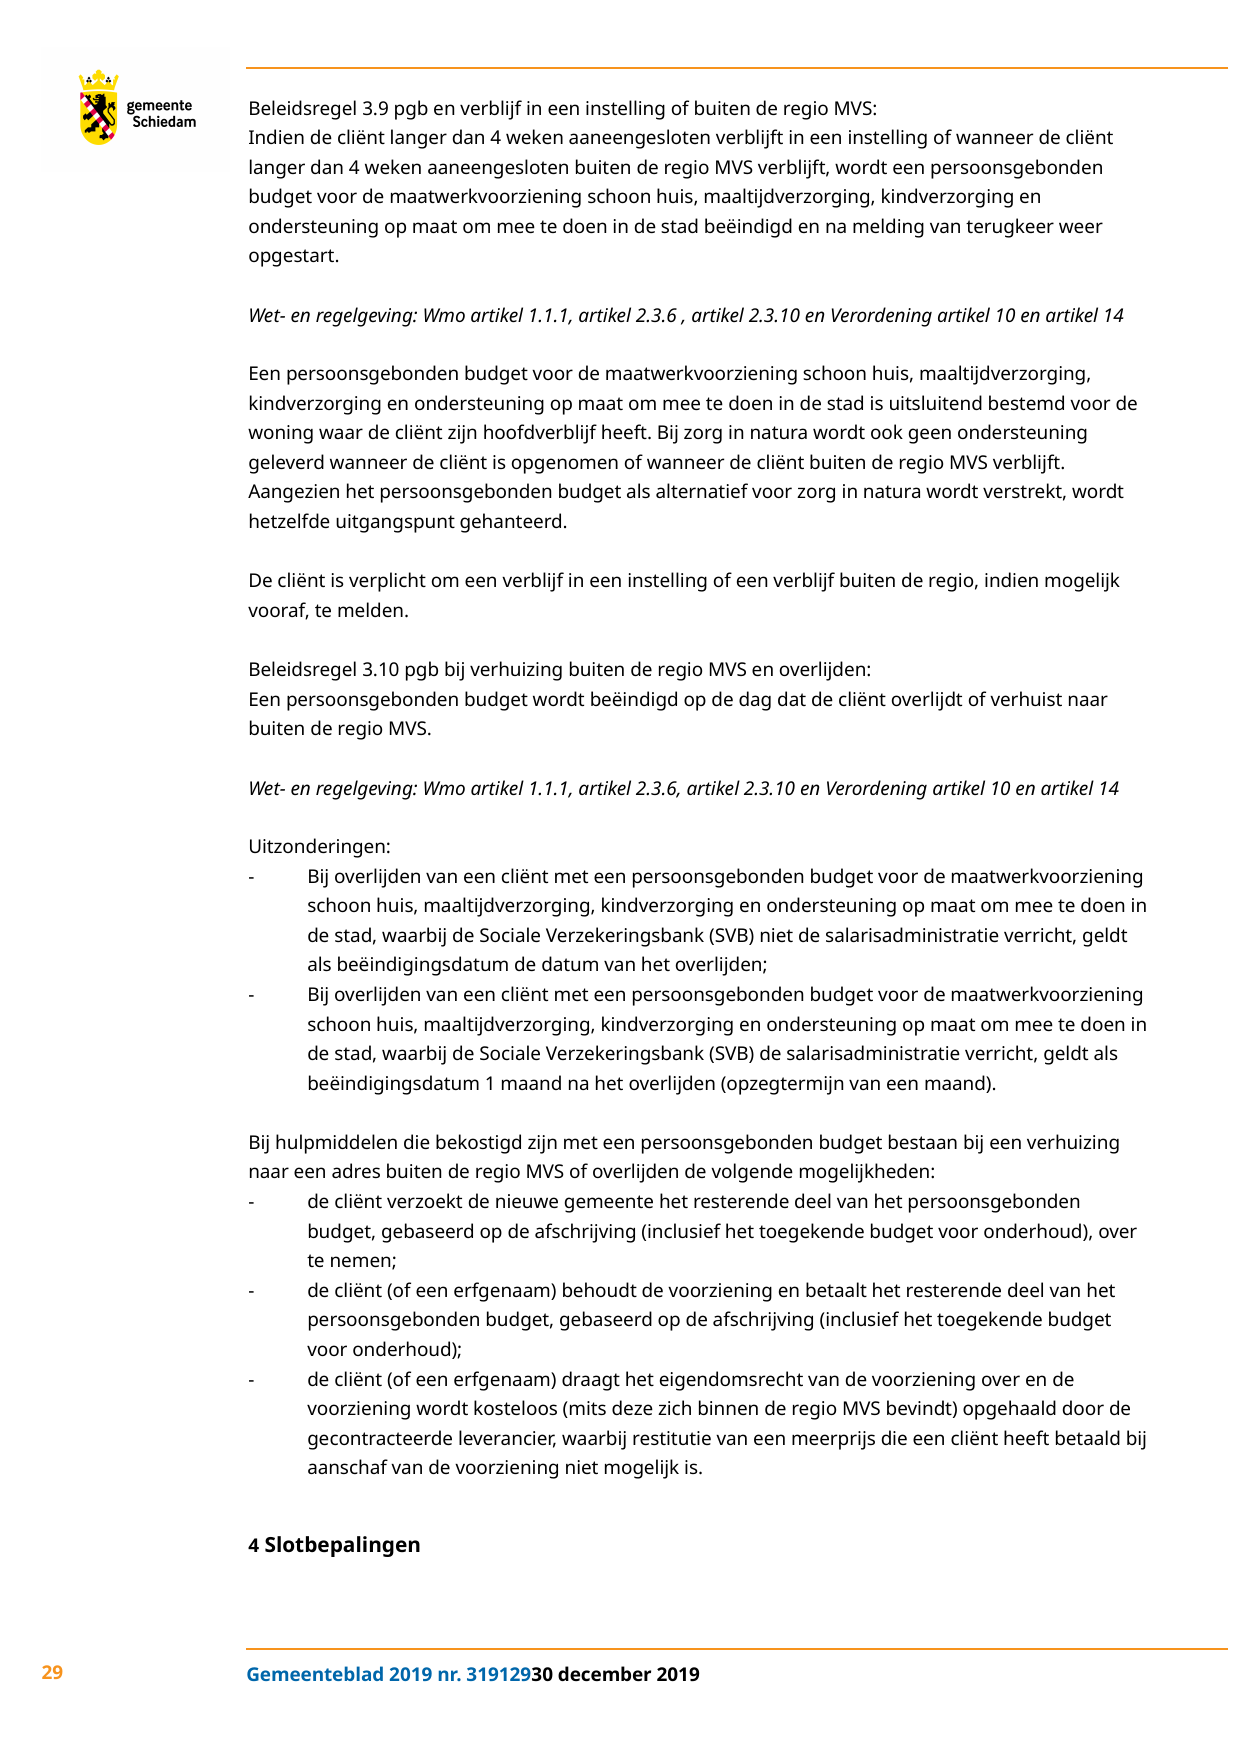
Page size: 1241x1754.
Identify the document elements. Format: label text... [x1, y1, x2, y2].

text De cliënt is verplicht om een verblijf in een instelling of een verblijf buiten de regio, indien mogelijk vooraf, te melden. [248, 567, 1152, 623]
list Bij overlijden van een cliënt met een persoonsgebonden budget voor de maatwerkvoorziening schoon huis, maaltijdverzorging, kindverzorging en ondersteuning op maat om mee te doen in de stad, waarbij de Sociale Verzekeringsbank (SVB) niet de salarisadministratie verricht, geldt als beëindigingsdatum de datum van het overlijden; [248, 863, 1152, 977]
text Uitzonderingen: [248, 833, 1152, 859]
table_header Beleidsregel 3.9 pgb en verblijf in een instelling of buiten de regio MVS: Indien de cliënt langer dan 4 weken aaneengesloten verblijft in een instelling of wanneer de cliënt langer dan 4 weken aaneengesloten buiten de regio MVS verblijft, wordt een persoonsgebonden budget voor de maatwerkvoorziening schoon huis, maaltijdverzorging, kindverzorging en ondersteuning op maat om mee te doen in de stad beëindigd en na melding van terugkeer weer opgestart. Wet- en regelgeving: Wmo artikel 1.1.1, artikel 2.3.6 , artikel 2.3.10 en Verordening artikel 10 en artikel 14 [248, 95, 1152, 328]
list de cliënt (of een erfgenaam) behoudt de voorziening en betaalt het resterende deel van het persoonsgebonden budget, gebaseerd op de afschrijving (inclusief het toegekende budget voor onderhoud); [248, 1277, 1152, 1362]
list de cliënt (of een erfgenaam) draagt het eigendomsrecht van de voorziening over en de voorziening wordt kosteloos (mits deze zich binnen de regio MVS bevindt) opgehaald door de gecontracteerde leverancier, waarbij restitutie van een meerprijs die een cliënt heeft betaald bij aanschaf van de voorziening niet mogelijk is. [248, 1366, 1152, 1480]
table_header Beleidsregel 3.10 pgb bij verhuizing buiten de regio MVS en overlijden: Een persoonsgebonden budget wordt beëindigd op de dag dat de cliënt overlijdt of verhuist naar buiten de regio MVS. Wet- en regelgeving: Wmo artikel 1.1.1, artikel 2.3.6, artikel 2.3.10 en Verordening artikel 10 en artikel 14 [248, 656, 1152, 800]
list Bij overlijden van een cliënt met een persoonsgebonden budget voor de maatwerkvoorziening schoon huis, maaltijdverzorging, kindverzorging en ondersteuning op maat om mee te doen in de stad, waarbij de Sociale Verzekeringsbank (SVB) de salarisadministratie verricht, geldt als beëindigingsdatum 1 maand na het overlijden (opzegtermijn van een maand). [248, 981, 1152, 1096]
picture [41, 47, 231, 172]
text Een persoonsgebonden budget voor de maatwerkvoorziening schoon huis, maaltijdverzorging, kindverzorging en ondersteuning op maat om mee te doen in de stad is uitsluitend bestemd voor de woning waar de cliënt zijn hoofdverblijf heeft. Bij zorg in natura wordt ook geen ondersteuning geleverd wanneer de cliënt is opgenomen of wanneer de cliënt buiten de regio MVS verblijft. Aangezien het persoonsgebonden budget als alternatief voor zorg in natura wordt verstrekt, wordt hetzelfde uitgangspunt gehanteerd. [248, 360, 1152, 534]
list de cliënt verzoekt de nieuwe gemeente het resterende deel van het persoonsgebonden budget, gebaseerd op de afschrijving (inclusief het toegekende budget voor onderhoud), over te nemen; [248, 1188, 1152, 1273]
text 4 Slotbepalingen [248, 1530, 1152, 1558]
text Bij hulpmiddelen die bekostigd zijn met een persoonsgebonden budget bestaan bij een verhuizing naar een adres buiten de regio MVS of overlijden de volgende mogelijkheden: [248, 1129, 1152, 1184]
